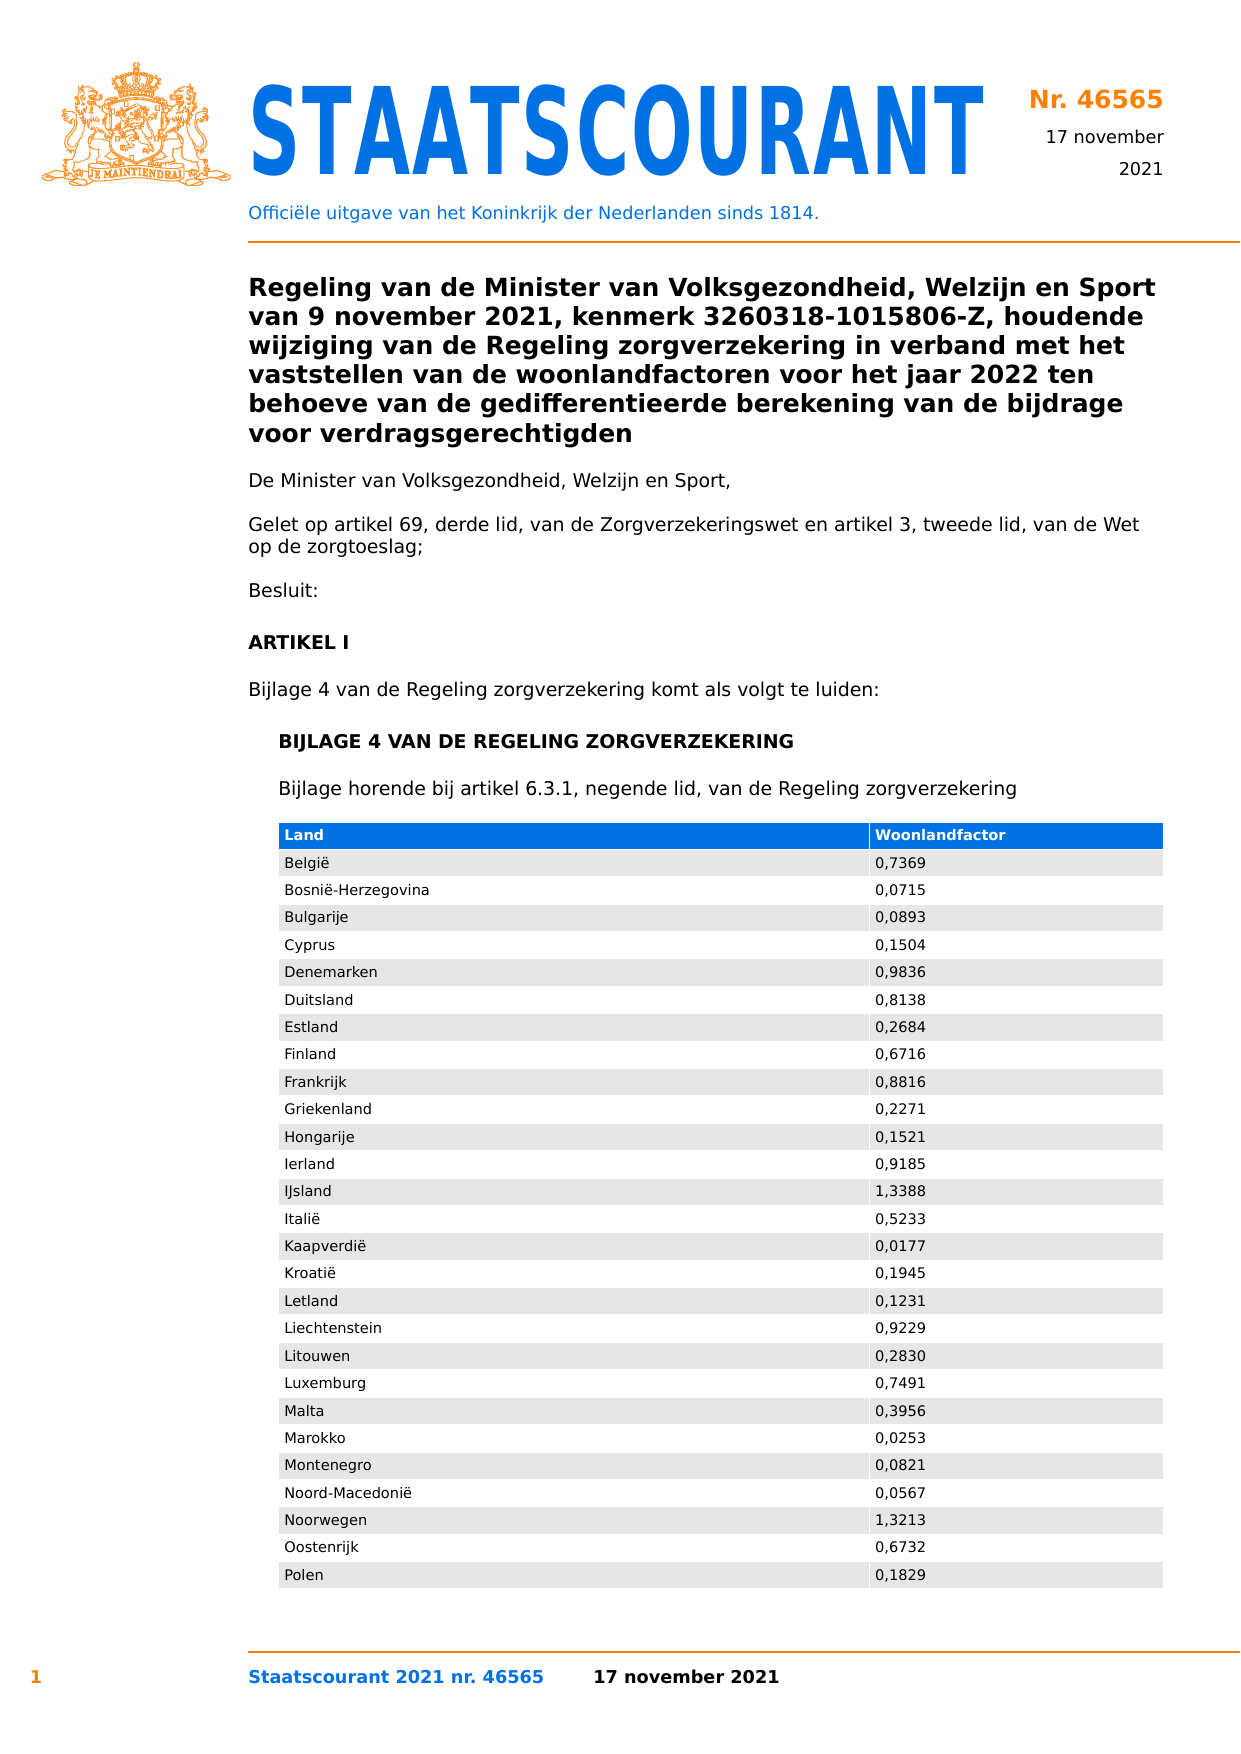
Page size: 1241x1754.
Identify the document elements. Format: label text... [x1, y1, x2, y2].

table_cell 0,0893 [870, 905, 1163, 931]
table_cell Luxemburg [279, 1370, 869, 1397]
table_cell 0,9836 [870, 959, 1163, 986]
text Gelet op artikel 69, derde lid, van de Zorgverzekeringswet en artikel 3, tweede lid, van de Wet op de zorgtoeslag; [248, 514, 1163, 558]
text Bijlage horende bij artikel 6.3.1, negende lid, van de Regeling zorgverzekering [278, 777, 1163, 799]
subtitle Regeling van de Minister van Volksgezondheid, Welzijn en Sport van 9 november 2021, kenmerk 3260318-1015806-Z, houdende wijziging van de Regeling zorgverzekering in verband met het vaststellen van de woonlandfactoren voor het jaar 2022 ten behoeve van de gedifferentieerde berekening van de bijdrage voor verdragsgerechtigden [248, 273, 1163, 448]
table_cell Italië [279, 1206, 869, 1232]
table_cell Noord-Macedonië [279, 1480, 869, 1506]
table_cell 0,2684 [870, 1014, 1163, 1041]
text Bijlage 4 van de Regeling zorgverzekering komt als volgt te luiden: [248, 678, 1163, 701]
table_cell 17 november [998, 121, 1240, 153]
table_cell 2021 [998, 153, 1240, 203]
table_cell 0,1945 [870, 1261, 1163, 1287]
text De Minister van Volksgezondheid, Welzijn en Sport, [248, 470, 1163, 492]
table_cell 0,1521 [870, 1124, 1163, 1150]
table_cell 0,5233 [870, 1206, 1163, 1232]
table_cell Ierland [279, 1151, 869, 1177]
table_cell Finland [279, 1042, 869, 1068]
table_cell Litouwen [279, 1343, 869, 1369]
table_cell Polen [279, 1562, 869, 1588]
table_cell 0,0177 [870, 1233, 1163, 1260]
table_cell België [279, 850, 869, 876]
table_header [25, 62, 248, 241]
table_cell Oostenrijk [279, 1535, 869, 1561]
table_cell Montenegro [279, 1453, 869, 1479]
table_cell Liechtenstein [279, 1316, 869, 1342]
table_header STAATSCOURANT [248, 62, 998, 203]
table_cell Frankrijk [279, 1069, 869, 1095]
table_cell Noorwegen [279, 1507, 869, 1534]
table_cell 0,0253 [870, 1425, 1163, 1451]
table_cell Griekenland [279, 1096, 869, 1123]
table_cell 0,9229 [870, 1316, 1163, 1342]
subtitle BIJLAGE 4 VAN DE REGELING ZORGVERZEKERING [278, 731, 1163, 752]
picture [41, 62, 231, 186]
table_cell 0,0715 [870, 877, 1163, 903]
table_cell 1,3213 [870, 1507, 1163, 1534]
table_header Land [279, 823, 869, 849]
table_cell Kroatië [279, 1261, 869, 1287]
text Besluit: [248, 579, 1163, 602]
table_cell 0,1829 [870, 1562, 1163, 1588]
table_cell 0,3956 [870, 1398, 1163, 1424]
table_header Nr. 46565 [998, 62, 1240, 121]
table_cell Cyprus [279, 932, 869, 958]
table_cell Denemarken [279, 959, 869, 986]
table_cell IJsland [279, 1179, 869, 1205]
table_cell 0,1231 [870, 1288, 1163, 1314]
table_cell 0,6732 [870, 1535, 1163, 1561]
table_cell 1,3388 [870, 1179, 1163, 1205]
table_cell 0,7369 [870, 850, 1163, 876]
subtitle ARTIKEL I [248, 632, 1163, 653]
table_cell 0,8138 [870, 987, 1163, 1013]
table_cell 0,8816 [870, 1069, 1163, 1095]
table_cell Hongarije [279, 1124, 869, 1150]
table_cell Bulgarije [279, 905, 869, 931]
table_cell 0,7491 [870, 1370, 1163, 1397]
table_cell Kaapverdië [279, 1233, 869, 1260]
table_header Woonlandfactor [870, 823, 1163, 849]
table_cell Marokko [279, 1425, 869, 1451]
table_cell 0,2830 [870, 1343, 1163, 1369]
table_cell 0,6716 [870, 1042, 1163, 1068]
table_cell 0,0567 [870, 1480, 1163, 1506]
table_cell 0,2271 [870, 1096, 1163, 1123]
table_cell Estland [279, 1014, 869, 1041]
table_cell Malta [279, 1398, 869, 1424]
table_cell Officiële uitgave van het Koninkrijk der Nederlanden sinds 1814. [248, 203, 1240, 241]
table_cell 0,0821 [870, 1453, 1163, 1479]
table_cell 0,9185 [870, 1151, 1163, 1177]
table_cell 0,1504 [870, 932, 1163, 958]
table_cell Bosnië-Herzegovina [279, 877, 869, 903]
table_cell Duitsland [279, 987, 869, 1013]
table_cell Letland [279, 1288, 869, 1314]
